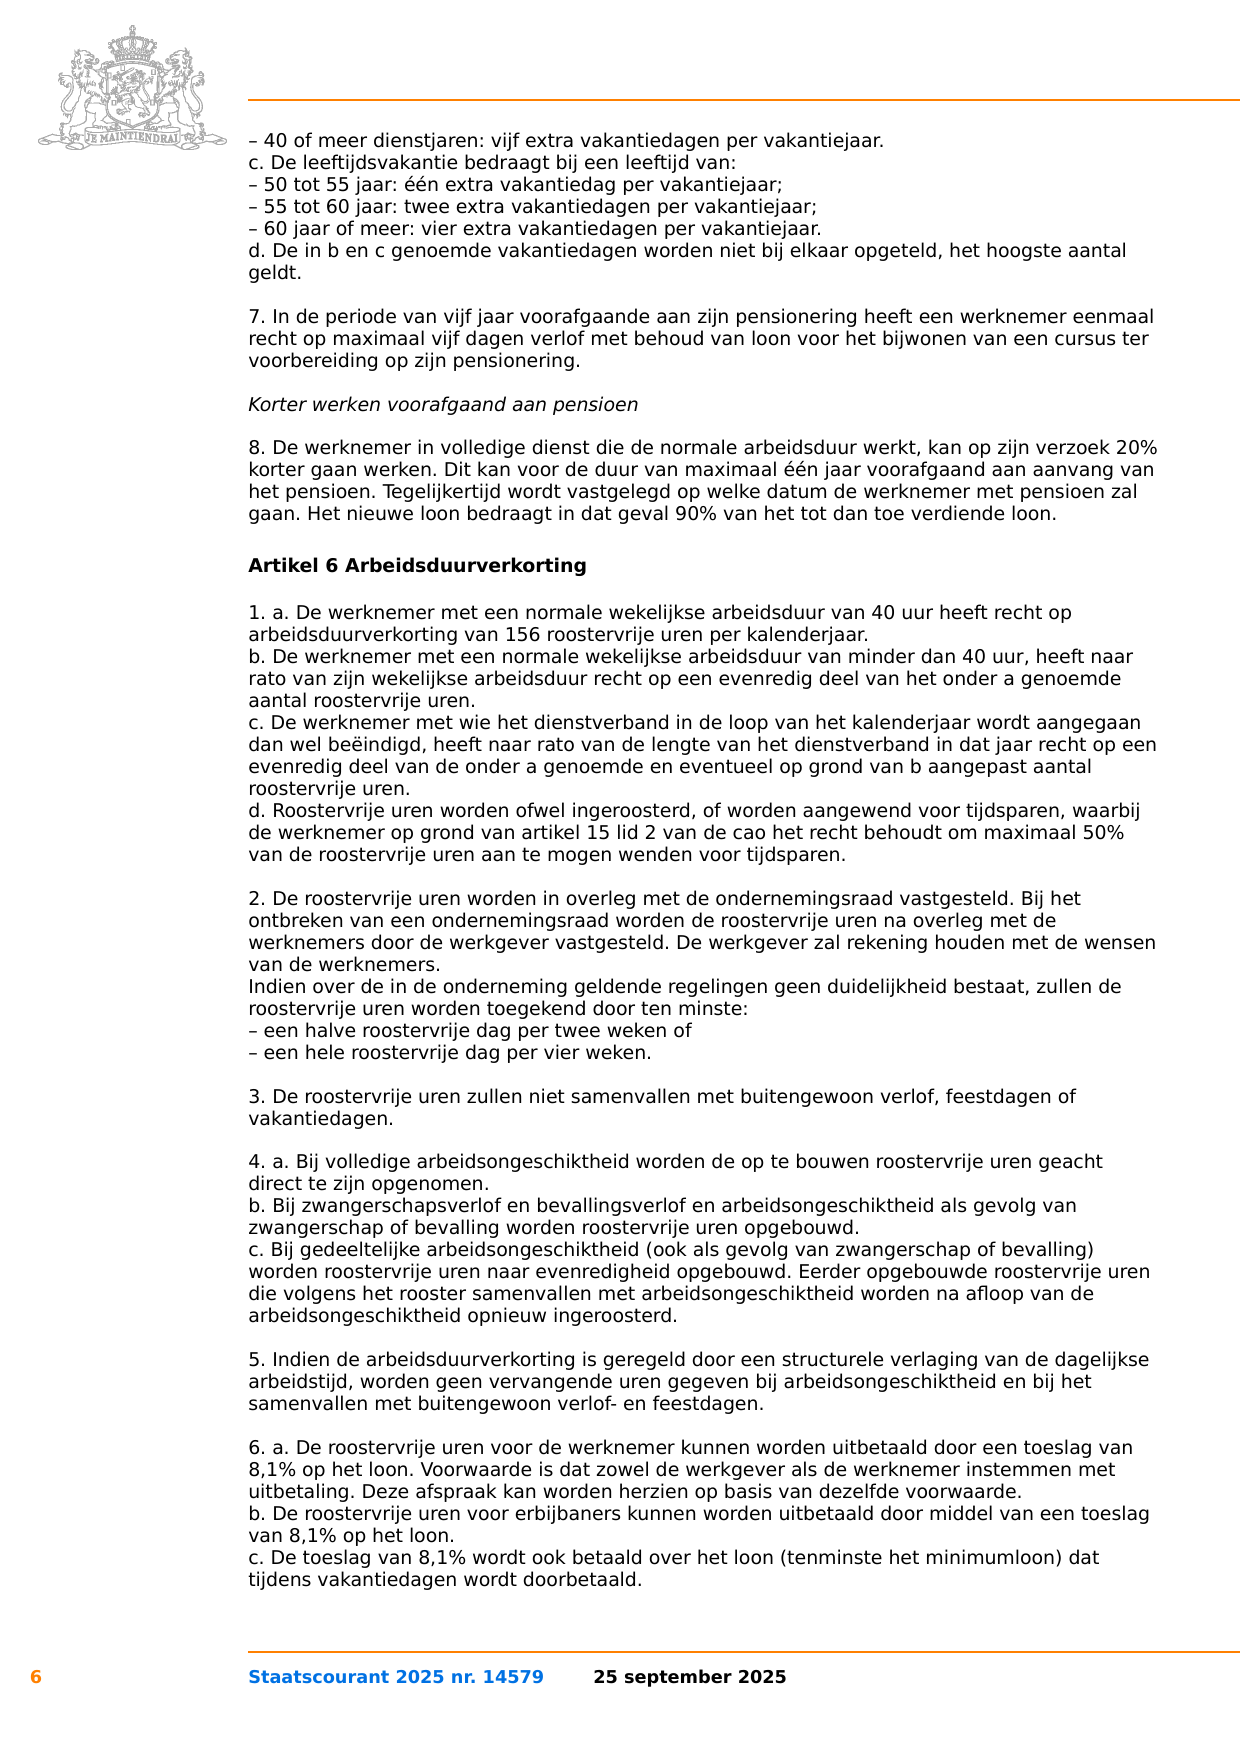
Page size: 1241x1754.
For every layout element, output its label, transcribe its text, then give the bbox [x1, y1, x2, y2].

text 5. Indien de arbeidsduurverkorting is geregeld door een structurele verlaging van de dagelijkse arbeidstijd, worden geen vervangende uren gegeven bij arbeidsongeschiktheid en bij het samenvallen met buitengewoon verlof- en feestdagen. [248, 1349, 1163, 1415]
text 6. a. De roostervrije uren voor de werknemer kunnen worden uitbetaald door een toeslag van 8,1% op het loon. Voorwaarde is dat zowel de werkgever als de werknemer instemmen met uitbetaling. Deze afspraak kan worden herzien op basis van dezelfde voorwaarde. [248, 1437, 1163, 1503]
subtitle Artikel 6 Arbeidsduurverkorting [248, 555, 1163, 577]
text 3. De roostervrije uren zullen niet samenvallen met buitengewoon verlof, feestdagen of vakantiedagen. [248, 1086, 1163, 1129]
text c. Bij gedeeltelijke arbeidsongeschiktheid (ook als gevolg van zwangerschap of bevalling) worden roostervrije uren naar evenredigheid opgebouwd. Eerder opgebouwde roostervrije uren die volgens het rooster samenvallen met arbeidsongeschiktheid worden na afloop van de arbeidsongeschiktheid opnieuw ingeroosterd. [248, 1239, 1163, 1327]
subtitle Korter werken voorafgaand aan pensioen [248, 393, 1163, 415]
text – 55 tot 60 jaar: twee extra vakantiedagen per vakantiejaar; [248, 196, 1163, 218]
text c. De werknemer met wie het dienstverband in de loop van het kalenderjaar wordt aangegaan dan wel beëindigd, heeft naar rato van de lengte van het dienstverband in dat jaar recht op een evenredig deel van de onder a genoemde en eventueel op grond van b aangepast aantal roostervrije uren. [248, 712, 1163, 800]
text c. De toeslag van 8,1% wordt ook betaald over het loon (tenminste het minimumloon) dat tijdens vakantiedagen wordt doorbetaald. [248, 1547, 1163, 1591]
text b. De werknemer met een normale wekelijkse arbeidsduur van minder dan 40 uur, heeft naar rato van zijn wekelijkse arbeidsduur recht op een evenredig deel van het onder a genoemde aantal roostervrije uren. [248, 646, 1163, 712]
text – 40 of meer dienstjaren: vijf extra vakantiedagen per vakantiejaar. [248, 130, 1163, 152]
text – een halve roostervrije dag per twee weken of [248, 1020, 1163, 1042]
text 2. De roostervrije uren worden in overleg met de ondernemingsraad vastgesteld. Bij het ontbreken van een ondernemingsraad worden de roostervrije uren na overleg met de werknemers door de werkgever vastgesteld. De werkgever zal rekening houden met de wensen van de werknemers. [248, 888, 1163, 976]
text 8. De werknemer in volledige dienst die de normale arbeidsduur werkt, kan op zijn verzoek 20% korter gaan werken. Dit kan voor de duur van maximaal één jaar voorafgaand aan aanvang van het pensioen. Tegelijkertijd wordt vastgelegd op welke datum de werknemer met pensioen zal gaan. Het nieuwe loon bedraagt in dat geval 90% van het tot dan toe verdiende loon. [248, 437, 1163, 525]
text – 50 tot 55 jaar: één extra vakantiedag per vakantiejaar; [248, 174, 1163, 196]
text Indien over de in de onderneming geldende regelingen geen duidelijkheid bestaat, zullen de roostervrije uren worden toegekend door ten minste: [248, 976, 1163, 1020]
picture [38, 25, 227, 150]
text c. De leeftijdsvakantie bedraagt bij een leeftijd van: [248, 152, 1163, 174]
text – een hele roostervrije dag per vier weken. [248, 1042, 1163, 1064]
text 7. In de periode van vijf jaar voorafgaande aan zijn pensionering heeft een werknemer eenmaal recht op maximaal vijf dagen verlof met behoud van loon voor het bijwonen van een cursus ter voorbereiding op zijn pensionering. [248, 306, 1163, 372]
text b. Bij zwangerschapsverlof en bevallingsverlof en arbeidsongeschiktheid als gevolg van zwangerschap of bevalling worden roostervrije uren opgebouwd. [248, 1195, 1163, 1239]
text – 60 jaar of meer: vier extra vakantiedagen per vakantiejaar. [248, 218, 1163, 240]
text d. De in b en c genoemde vakantiedagen worden niet bij elkaar opgeteld, het hoogste aantal geldt. [248, 240, 1163, 284]
text 4. a. Bij volledige arbeidsongeschiktheid worden de op te bouwen roostervrije uren geacht direct te zijn opgenomen. [248, 1151, 1163, 1195]
text b. De roostervrije uren voor erbijbaners kunnen worden uitbetaald door middel van een toeslag van 8,1% op het loon. [248, 1503, 1163, 1547]
text 1. a. De werknemer met een normale wekelijkse arbeidsduur van 40 uur heeft recht op arbeidsduurverkorting van 156 roostervrije uren per kalenderjaar. [248, 602, 1163, 646]
text d. Roostervrije uren worden ofwel ingeroosterd, of worden aangewend voor tijdsparen, waarbij de werknemer op grond van artikel 15 lid 2 van de cao het recht behoudt om maximaal 50% van de roostervrije uren aan te mogen wenden voor tijdsparen. [248, 800, 1163, 866]
